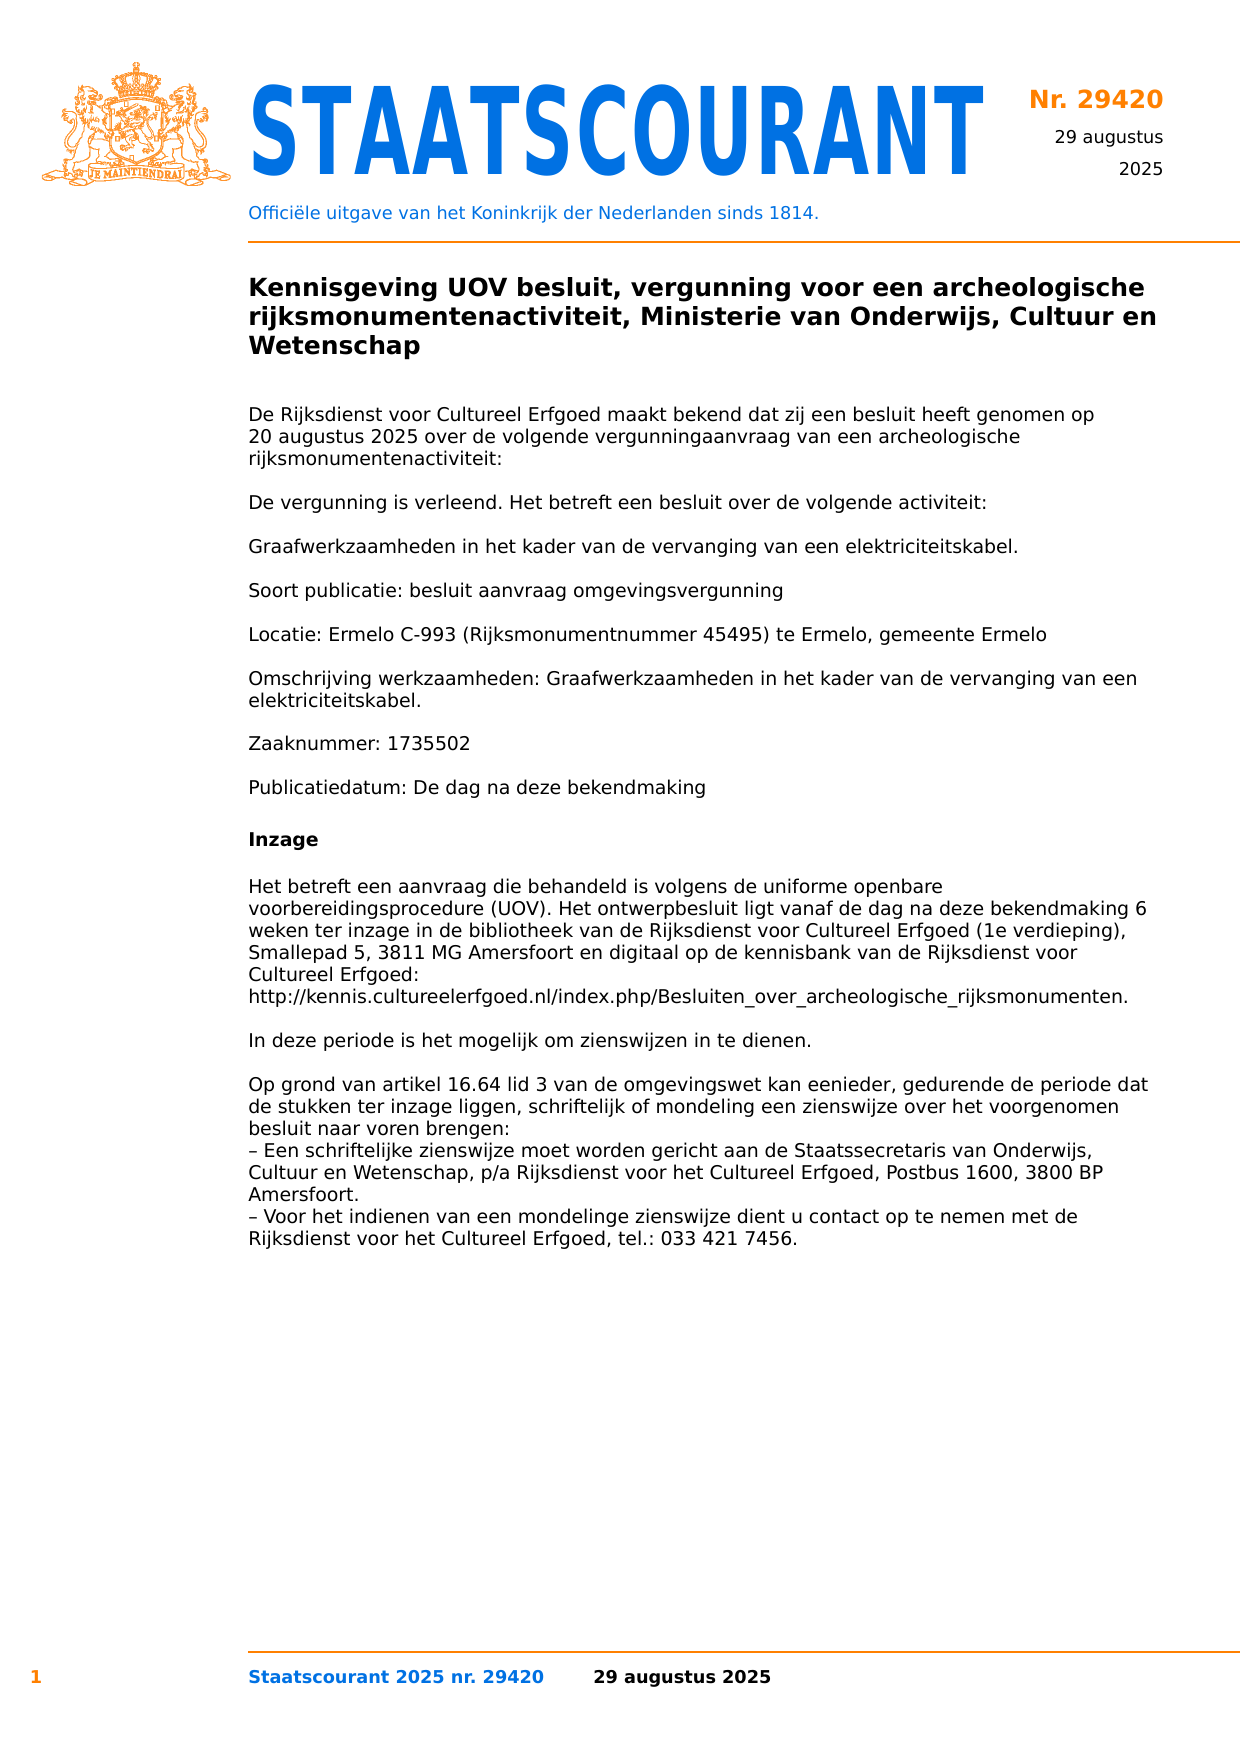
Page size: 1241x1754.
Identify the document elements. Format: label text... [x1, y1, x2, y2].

text Locatie: Ermelo C-993 (Rijksmonumentnummer 45495) te Ermelo, gemeente Ermelo [248, 624, 1163, 646]
picture [41, 62, 231, 186]
table_cell Officiële uitgave van het Koninkrijk der Nederlanden sinds 1814. [248, 203, 1240, 241]
table_header STAATSCOURANT [248, 62, 998, 203]
subtitle Kennisgeving UOV besluit, vergunning voor een archeologische rijksmonumentenactiviteit, Ministerie van Onderwijs, Cultuur en Wetenschap [248, 273, 1163, 361]
table_cell 29 augustus [998, 121, 1240, 153]
table_header [25, 62, 248, 241]
text – Een schriftelijke zienswijze moet worden gericht aan de Staatssecretaris van Onderwijs, Cultuur en Wetenschap, p/a Rijksdienst voor het Cultureel Erfgoed, Postbus 1600, 3800 BP Amersfoort. [248, 1140, 1163, 1206]
text Het betreft een aanvraag die behandeld is volgens de uniforme openbare voorbereidingsprocedure (UOV). Het ontwerpbesluit ligt vanaf de dag na deze bekendmaking 6 weken ter inzage in de bibliotheek van de Rijksdienst voor Cultureel Erfgoed (1e verdieping), Smallepad 5, 3811 MG Amersfoort en digitaal op de kennisbank van de Rijksdienst voor Cultureel Erfgoed: http://kennis.cultureelerfgoed.nl/index.php/Besluiten_over_archeologische_rijksmonumenten. [248, 876, 1163, 1008]
text Op grond van artikel 16.64 lid 3 van de omgevingswet kan eenieder, gedurende de periode dat de stukken ter inzage liggen, schriftelijk of mondeling een zienswijze over het voorgenomen besluit naar voren brengen: [248, 1074, 1163, 1140]
table_header Nr. 29420 [998, 62, 1240, 121]
table_cell 2025 [998, 153, 1240, 203]
text – Voor het indienen van een mondelinge zienswijze dient u contact op te nemen met de Rijksdienst voor het Cultureel Erfgoed, tel.: 033 421 7456. [248, 1206, 1163, 1249]
text Zaaknummer: 1735502 [248, 733, 1163, 755]
text De vergunning is verleend. Het betreft een besluit over de volgende activiteit: [248, 492, 1163, 514]
text Publicatiedatum: De dag na deze bekendmaking [248, 777, 1163, 799]
text Soort publicatie: besluit aanvraag omgevingsvergunning [248, 580, 1163, 602]
text Omschrijving werkzaamheden: Graafwerkzaamheden in het kader van de vervanging van een elektriciteitskabel. [248, 667, 1163, 711]
text In deze periode is het mogelijk om zienswijzen in te dienen. [248, 1030, 1163, 1052]
text De Rijksdienst voor Cultureel Erfgoed maakt bekend dat zij een besluit heeft genomen op 20 augustus 2025 over de volgende vergunningaanvraag van een archeologische rijksmonumentenactiviteit: [248, 404, 1163, 470]
subtitle Inzage [248, 829, 1163, 851]
text Graafwerkzaamheden in het kader van de vervanging van een elektriciteitskabel. [248, 536, 1163, 558]
